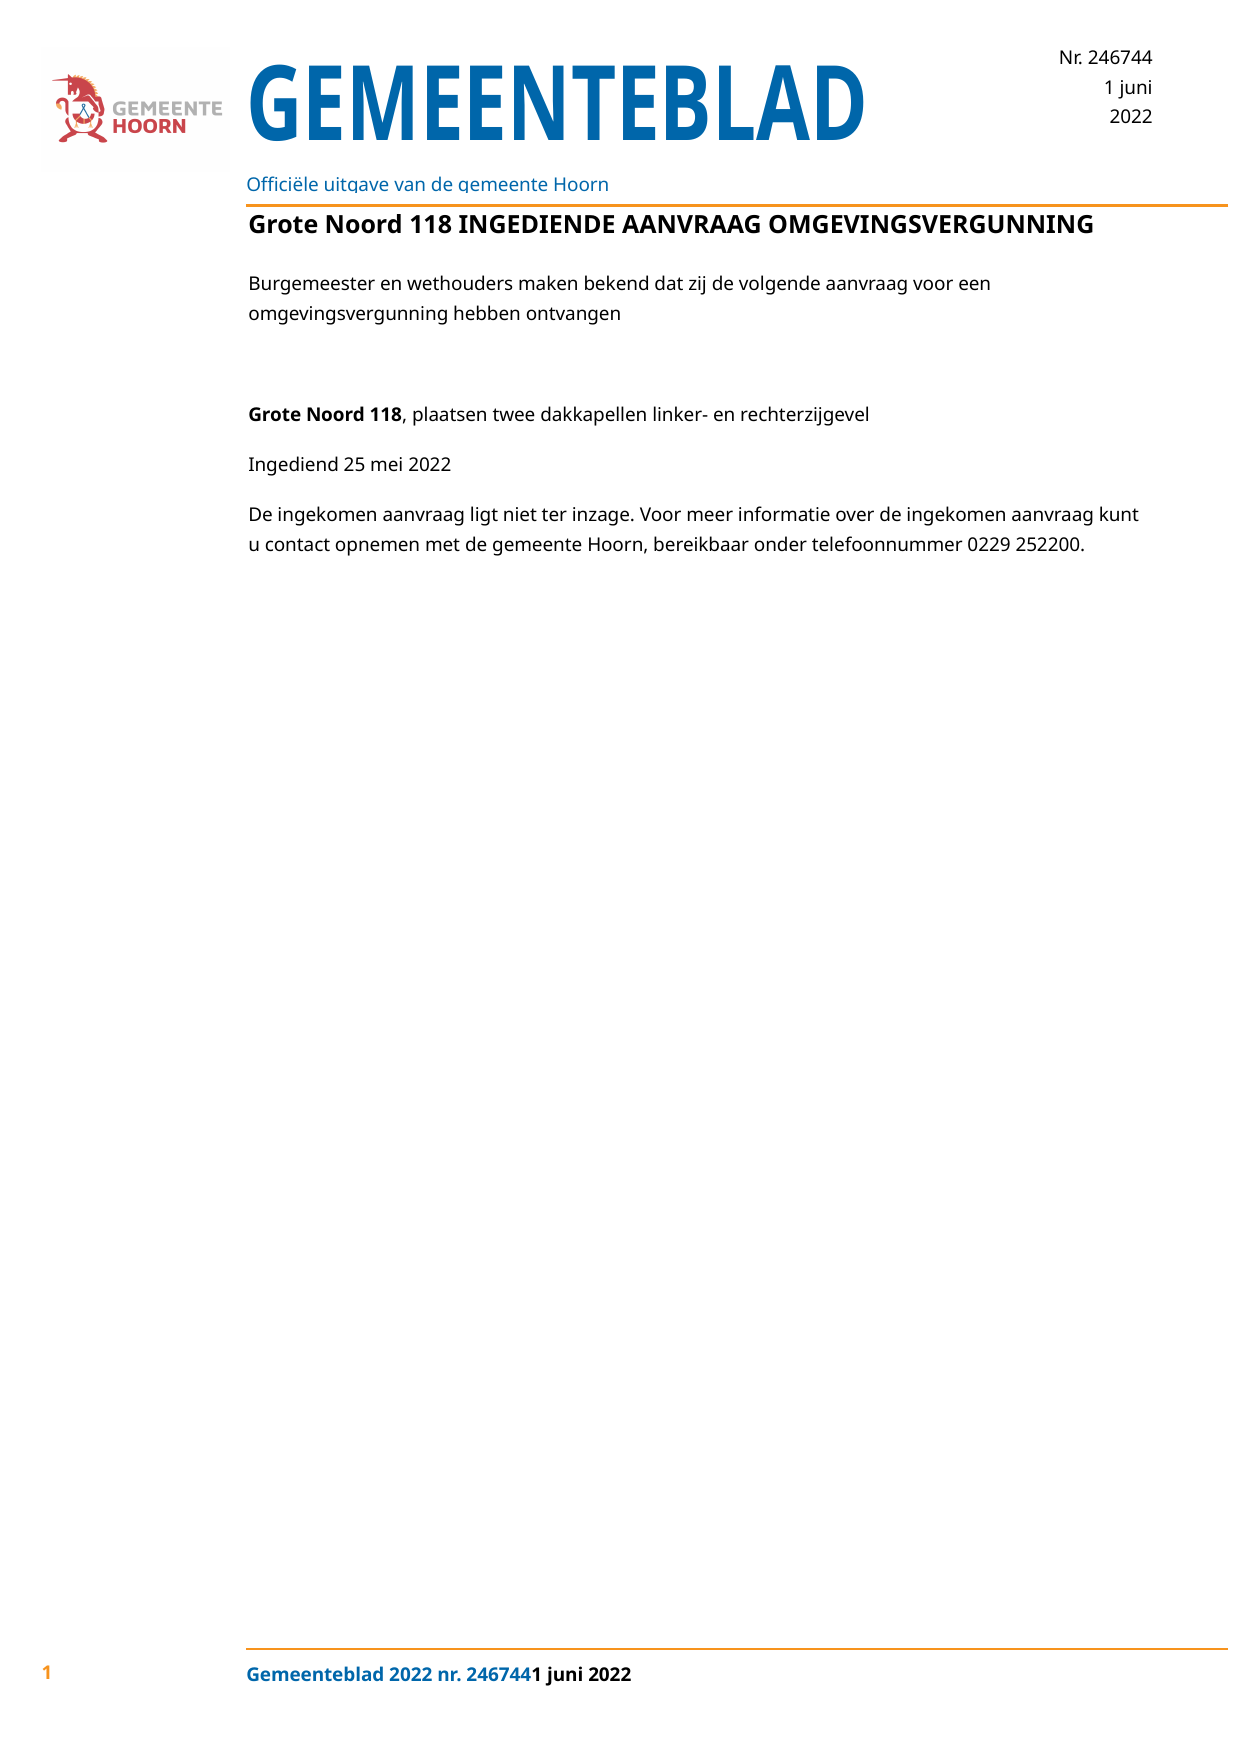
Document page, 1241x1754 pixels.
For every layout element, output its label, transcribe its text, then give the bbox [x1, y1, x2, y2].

text Burgemeester en wethouders maken bekend dat zij de volgende aanvraag voor een omgevingsvergunning hebben ontvangen [248, 270, 1152, 326]
picture [41, 47, 231, 172]
text Grote Noord 118, plaatsen twee dakkapellen linker- en rechterzijgevel [248, 401, 1152, 426]
text De ingekomen aanvraag ligt niet ter inzage. Voor meer informatie over de ingekomen aanvraag kunt u contact opnemen met de gemeente Hoorn, bereikbaar onder telefoonnummer 0229 252200. [248, 502, 1152, 557]
text Grote Noord 118 INGEDIENDE AANVRAAG OMGEVINGSVERGUNNING [248, 207, 1152, 241]
text Ingediend 25 mei 2022 [248, 451, 1152, 477]
